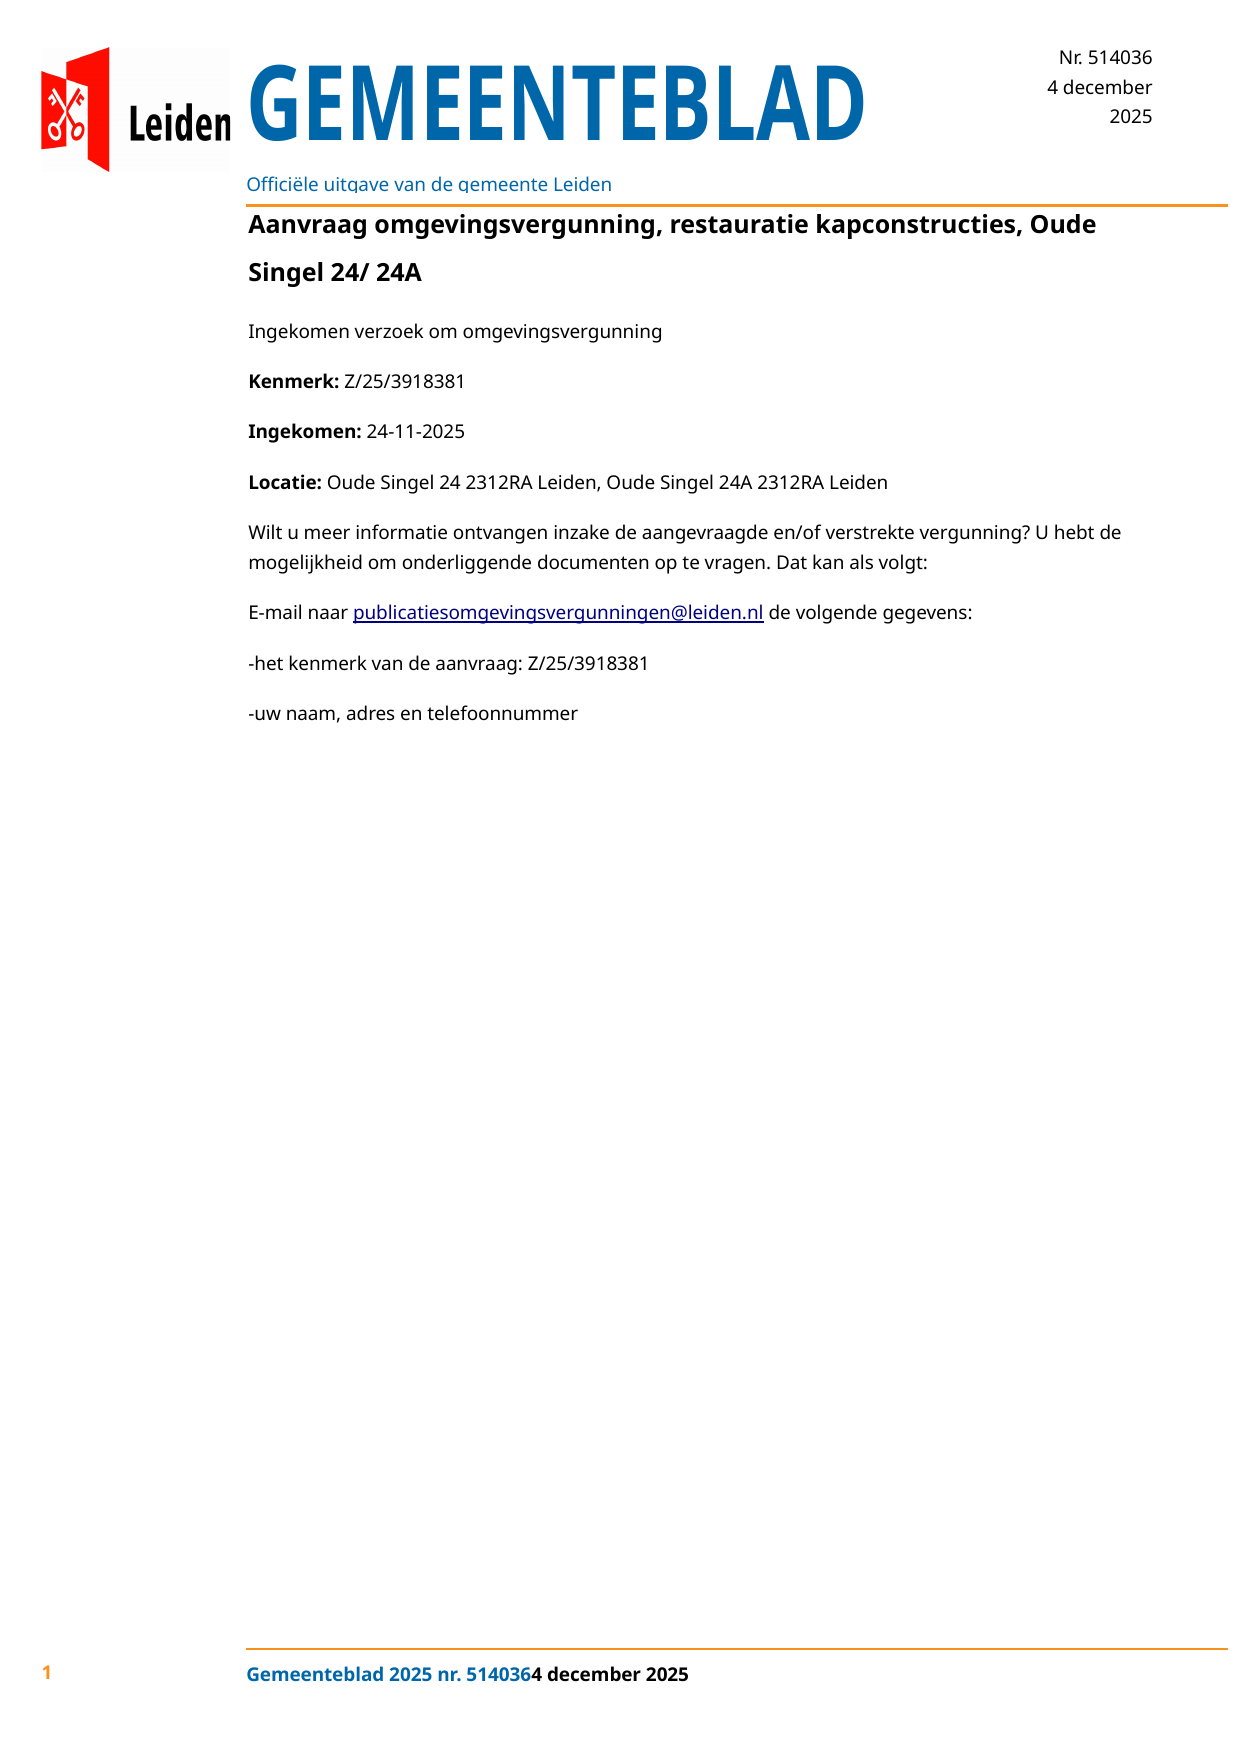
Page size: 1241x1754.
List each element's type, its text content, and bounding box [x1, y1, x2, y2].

picture [41, 47, 231, 172]
text -uw naam, adres en telefoonnummer [248, 700, 1152, 726]
text Kenmerk: Z/25/3918381 [248, 368, 1152, 394]
text Aanvraag omgevingsvergunning, restauratie kapconstructies, Oude Singel 24/ 24A [248, 207, 1152, 288]
text Wilt u meer informatie ontvangen inzake de aangevraagde en/of verstrekte vergunning? U hebt de mogelijkheid om onderliggende documenten op te vragen. Dat kan als volgt: [248, 519, 1152, 575]
text Locatie: Oude Singel 24 2312RA Leiden, Oude Singel 24A 2312RA Leiden [248, 469, 1152, 495]
text E-mail naar publicatiesomgevingsvergunningen@leiden.nl de volgende gegevens: [248, 599, 1152, 625]
text -het kenmerk van de aanvraag: Z/25/3918381 [248, 650, 1152, 676]
text Ingekomen: 24-11-2025 [248, 419, 1152, 444]
text Ingekomen verzoek om omgevingsvergunning [248, 318, 1152, 344]
